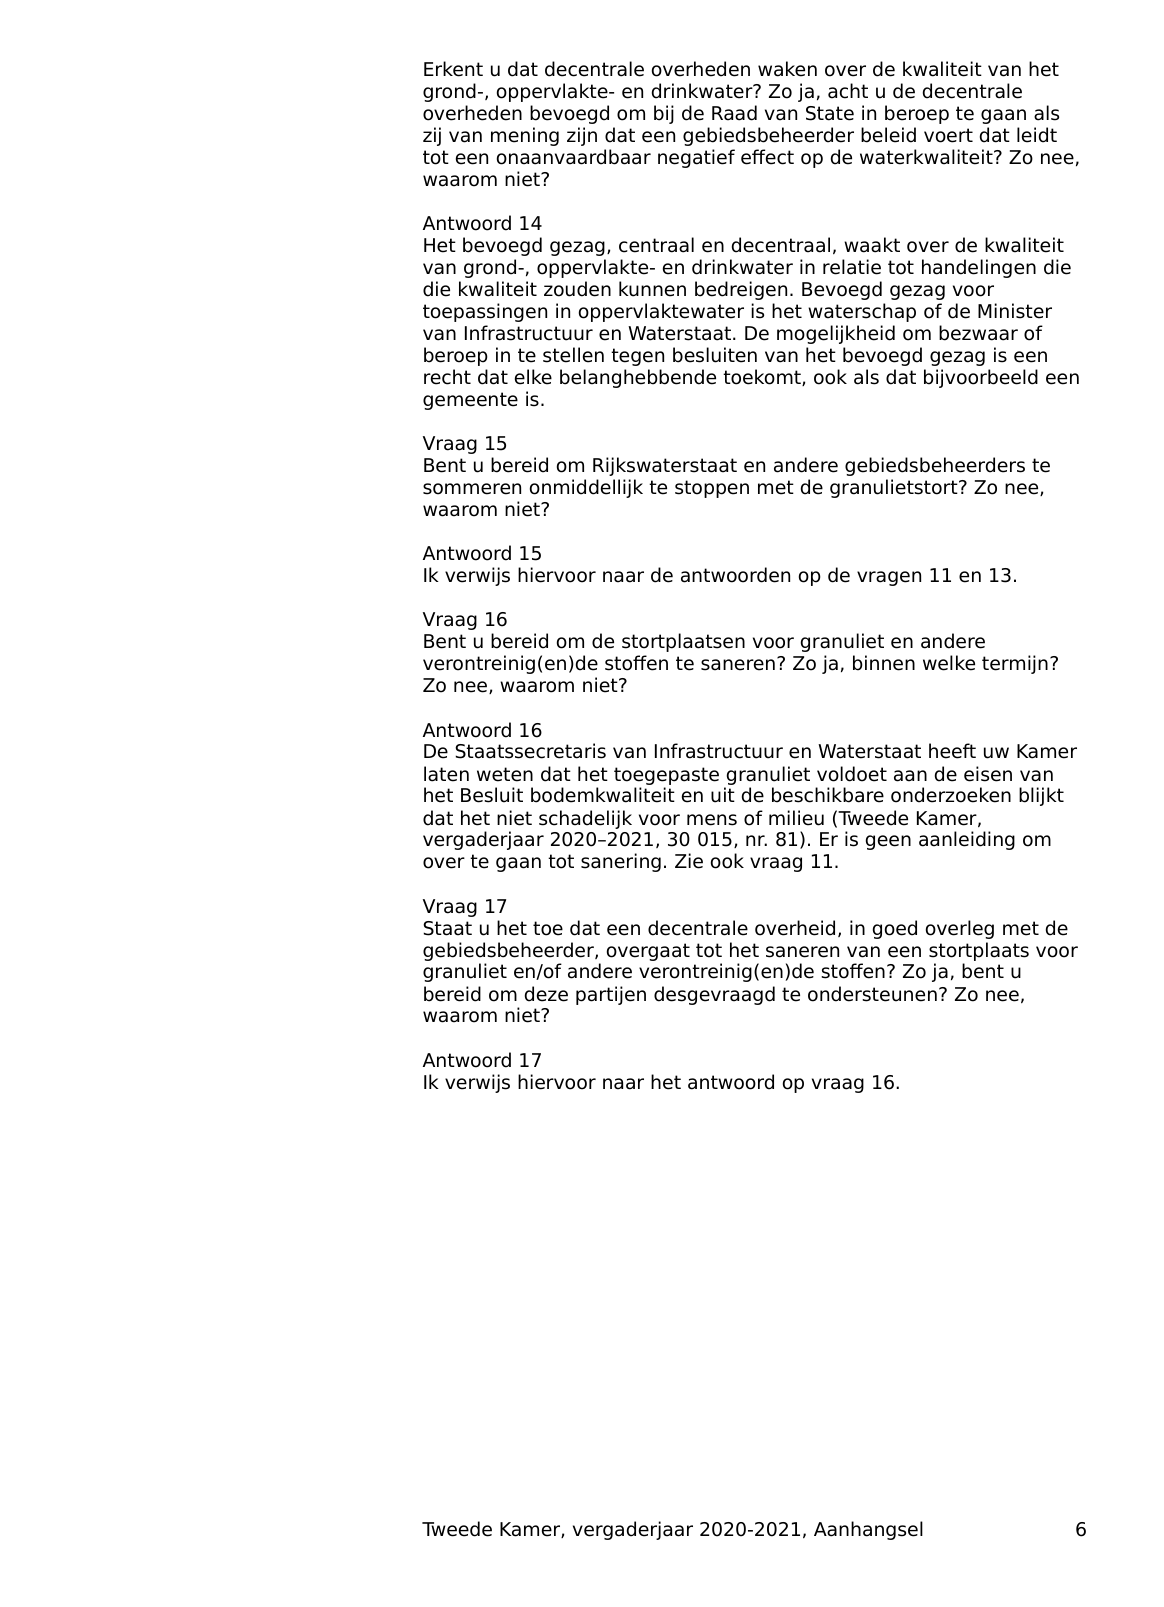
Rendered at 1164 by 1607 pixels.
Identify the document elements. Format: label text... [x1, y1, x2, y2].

text Bent u bereid om de stortplaatsen voor granuliet en andere verontreinig(en)de stoffen te saneren? Zo ja, binnen welke termijn? Zo nee, waarom niet? [422, 631, 1087, 697]
text Het bevoegd gezag, centraal en decentraal, waakt over de kwaliteit van grond-, oppervlakte- en drinkwater in relatie tot handelingen die die kwaliteit zouden kunnen bedreigen. Bevoegd gezag voor toepassingen in oppervlaktewater is het waterschap of de Minister van Infrastructuur en Waterstaat. De mogelijkheid om bezwaar of beroep in te stellen tegen besluiten van het bevoegd gezag is een recht dat elke belanghebbende toekomt, ook als dat bijvoorbeeld een gemeente is. [422, 235, 1087, 411]
text Staat u het toe dat een decentrale overheid, in goed overleg met de gebiedsbeheerder, overgaat tot het saneren van een stortplaats voor granuliet en/of andere verontreinig(en)de stoffen? Zo ja, bent u bereid om deze partijen desgevraagd te ondersteunen? Zo nee, waarom niet? [422, 917, 1087, 1027]
text Vraag 17 [422, 896, 1087, 917]
text Erkent u dat decentrale overheden waken over de kwaliteit van het grond-, oppervlakte- en drinkwater? Zo ja, acht u de decentrale overheden bevoegd om bij de Raad van State in beroep te gaan als zij van mening zijn dat een gebiedsbeheerder beleid voert dat leidt tot een onaanvaardbaar negatief effect op de waterkwaliteit? Zo nee, waarom niet? [422, 59, 1087, 191]
text Ik verwijs hiervoor naar het antwoord op vraag 16. [422, 1072, 1087, 1093]
text De Staatssecretaris van Infrastructuur en Waterstaat heeft uw Kamer laten weten dat het toegepaste granuliet voldoet aan de eisen van het Besluit bodemkwaliteit en uit de beschikbare onderzoeken blijkt dat het niet schadelijk voor mens of milieu (Tweede Kamer, vergaderjaar 2020–2021, 30 015, nr. 81). Er is geen aanleiding om over te gaan tot sanering. Zie ook vraag 11. [422, 741, 1087, 873]
text Antwoord 14 [422, 213, 1087, 235]
text Vraag 15 [422, 433, 1087, 455]
text Ik verwijs hiervoor naar de antwoorden op de vragen 11 en 13. [422, 565, 1087, 587]
text Antwoord 15 [422, 543, 1087, 565]
text Antwoord 17 [422, 1049, 1087, 1072]
text Antwoord 16 [422, 719, 1087, 741]
text Bent u bereid om Rijkswaterstaat en andere gebiedsbeheerders te sommeren onmiddellijk te stoppen met de granulietstort? Zo nee, waarom niet? [422, 455, 1087, 521]
text Vraag 16 [422, 609, 1087, 631]
